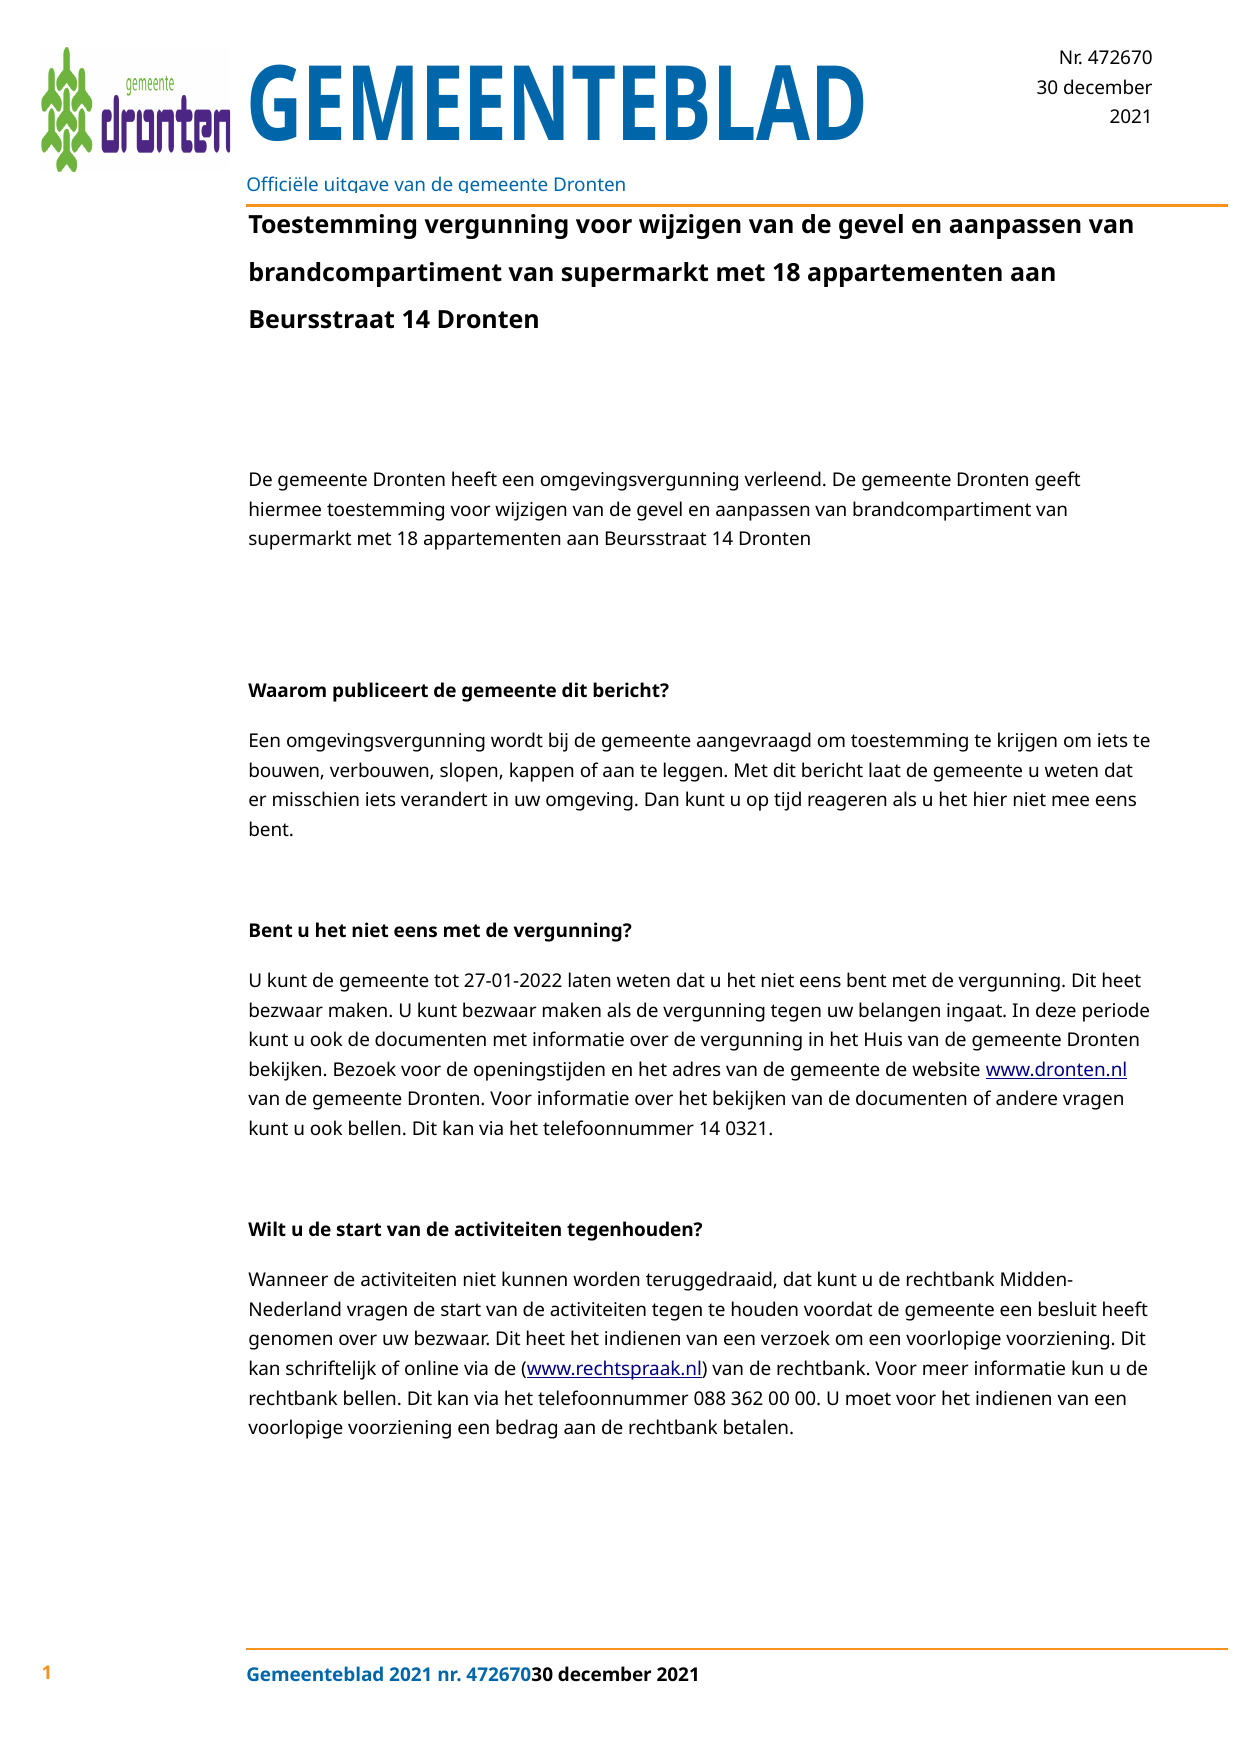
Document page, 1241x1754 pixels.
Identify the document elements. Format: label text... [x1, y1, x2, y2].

text De gemeente Dronten heeft een omgevingsvergunning verleend. De gemeente Dronten geeft hiermee toestemming voor wijzigen van de gevel en aanpassen van brandcompartiment van supermarkt met 18 appartementen aan Beursstraat 14 Dronten [248, 466, 1152, 551]
text Waarom publiceert de gemeente dit bericht? [248, 677, 1152, 702]
text Een omgevingsvergunning wordt bij de gemeente aangevraagd om toestemming te krijgen om iets te bouwen, verbouwen, slopen, kappen of aan te leggen. Met dit bericht laat de gemeente u weten dat er misschien iets verandert in uw omgeving. Dan kunt u op tijd reageren als u het hier niet mee eens bent. [248, 727, 1152, 842]
text U kunt de gemeente tot 27-01-2022 laten weten dat u het niet eens bent met de vergunning. Dit heet bezwaar maken. U kunt bezwaar maken als de vergunning tegen uw belangen ingaat. In deze periode kunt u ook de documenten met informatie over de vergunning in het Huis van de gemeente Dronten bekijken. Bezoek voor de openingstijden en het adres van de gemeente de website www.dronten.nl van de gemeente Dronten. Voor informatie over het bekijken van de documenten of andere vragen kunt u ook bellen. Dit kan via het telefoonnummer 14 0321. [248, 967, 1152, 1141]
text Wanneer de activiteiten niet kunnen worden teruggedraaid, dat kunt u de rechtbank Midden-Nederland vragen de start van de activiteiten tegen te houden voordat de gemeente een besluit heeft genomen over uw bezwaar. Dit heet het indienen van een verzoek om een voorlopige voorziening. Dit kan schriftelijk of online via de (www.rechtspraak.nl) van de rechtbank. Voor meer informatie kun u de rechtbank bellen. Dit kan via het telefoonnummer 088 362 00 00. U moet voor het indienen van een voorlopige voorziening een bedrag aan de rechtbank betalen. [248, 1266, 1152, 1440]
picture [41, 47, 231, 172]
text Bent u het niet eens met de vergunning? [248, 917, 1152, 942]
text Wilt u de start van de activiteiten tegenhouden? [248, 1216, 1152, 1242]
text Toestemming vergunning voor wijzigen van de gevel en aanpassen van brandcompartiment van supermarkt met 18 appartementen aan Beursstraat 14 Dronten [248, 207, 1152, 336]
